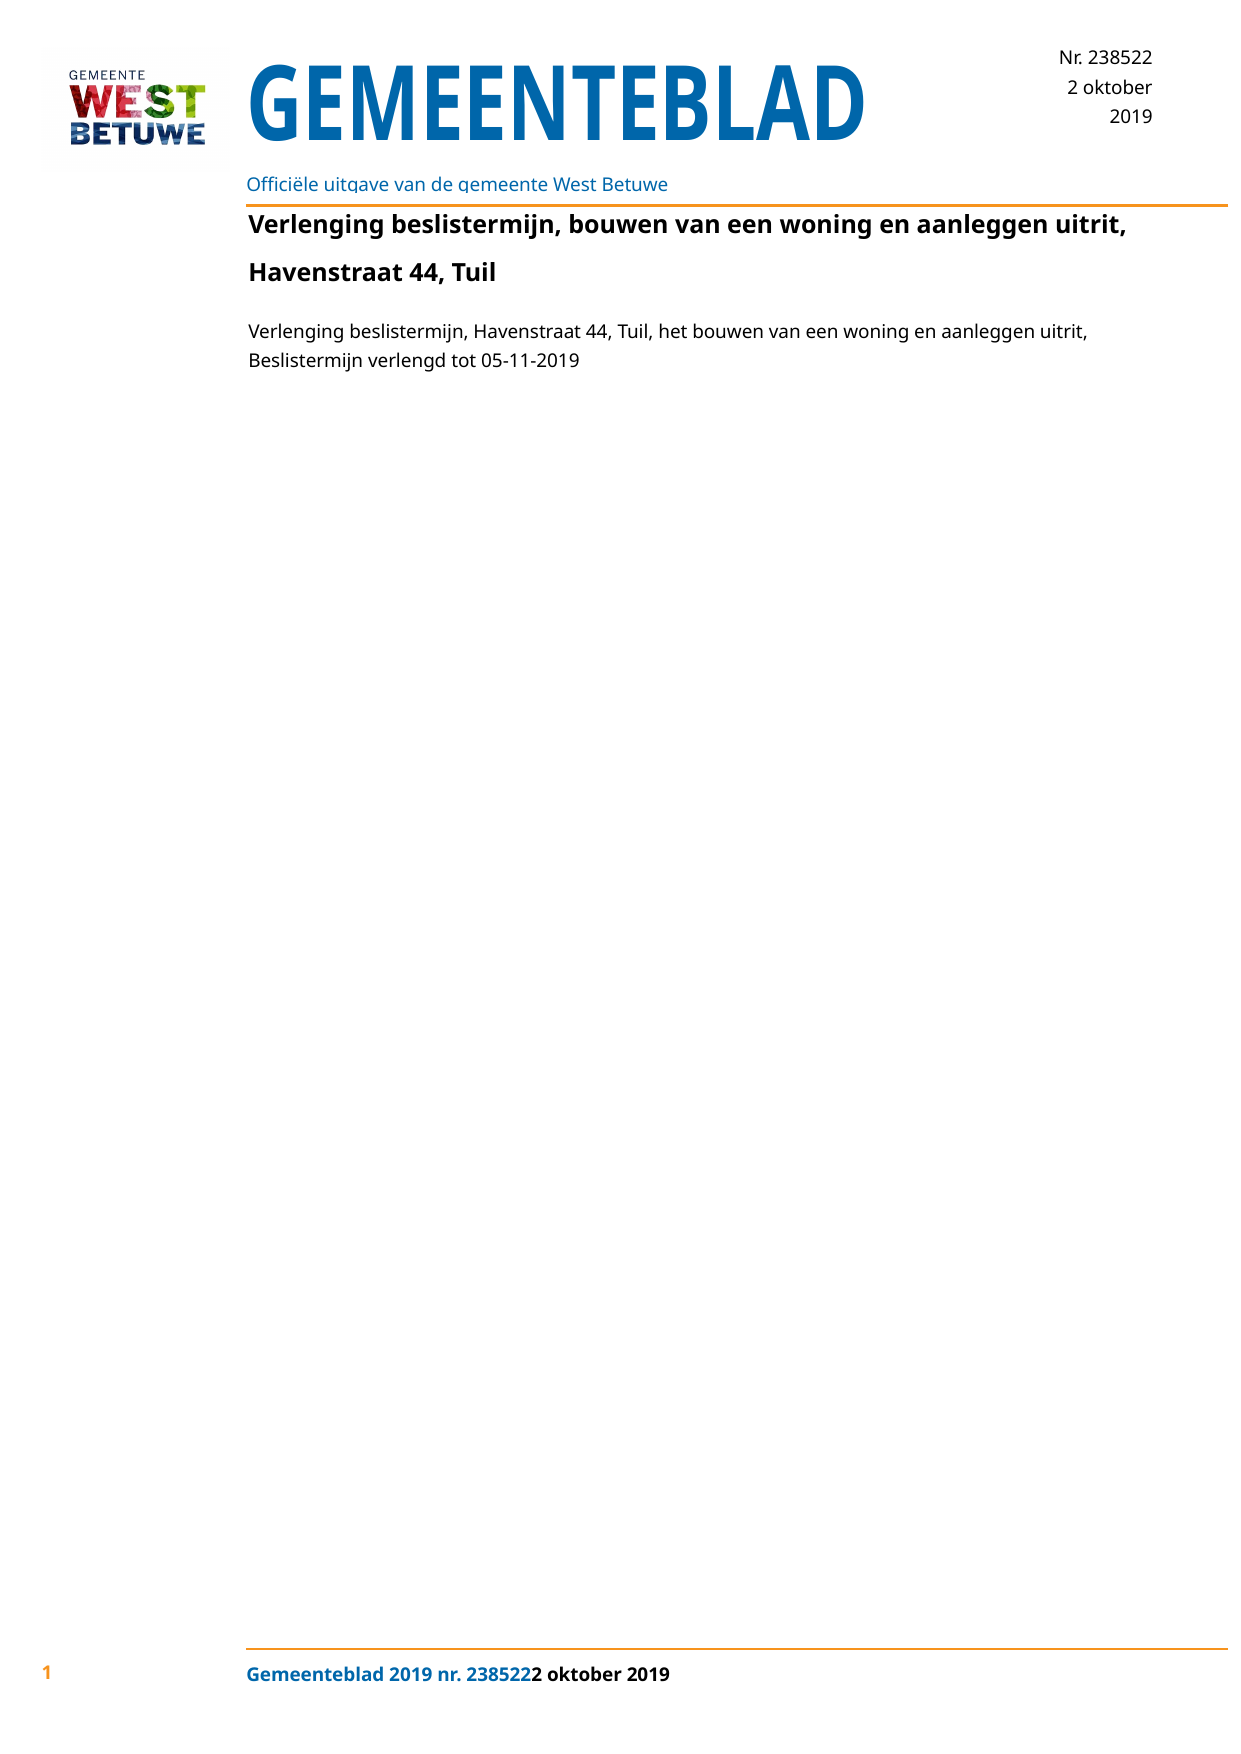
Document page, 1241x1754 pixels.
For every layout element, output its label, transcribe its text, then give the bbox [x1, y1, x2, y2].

text Verlenging beslistermijn, bouwen van een woning en aanleggen uitrit, Havenstraat 44, Tuil [248, 207, 1152, 288]
text Verlenging beslistermijn, Havenstraat 44, Tuil, het bouwen van een woning en aanleggen uitrit, Beslistermijn verlengd tot 05-11-2019 [248, 318, 1152, 373]
picture [41, 47, 231, 172]
